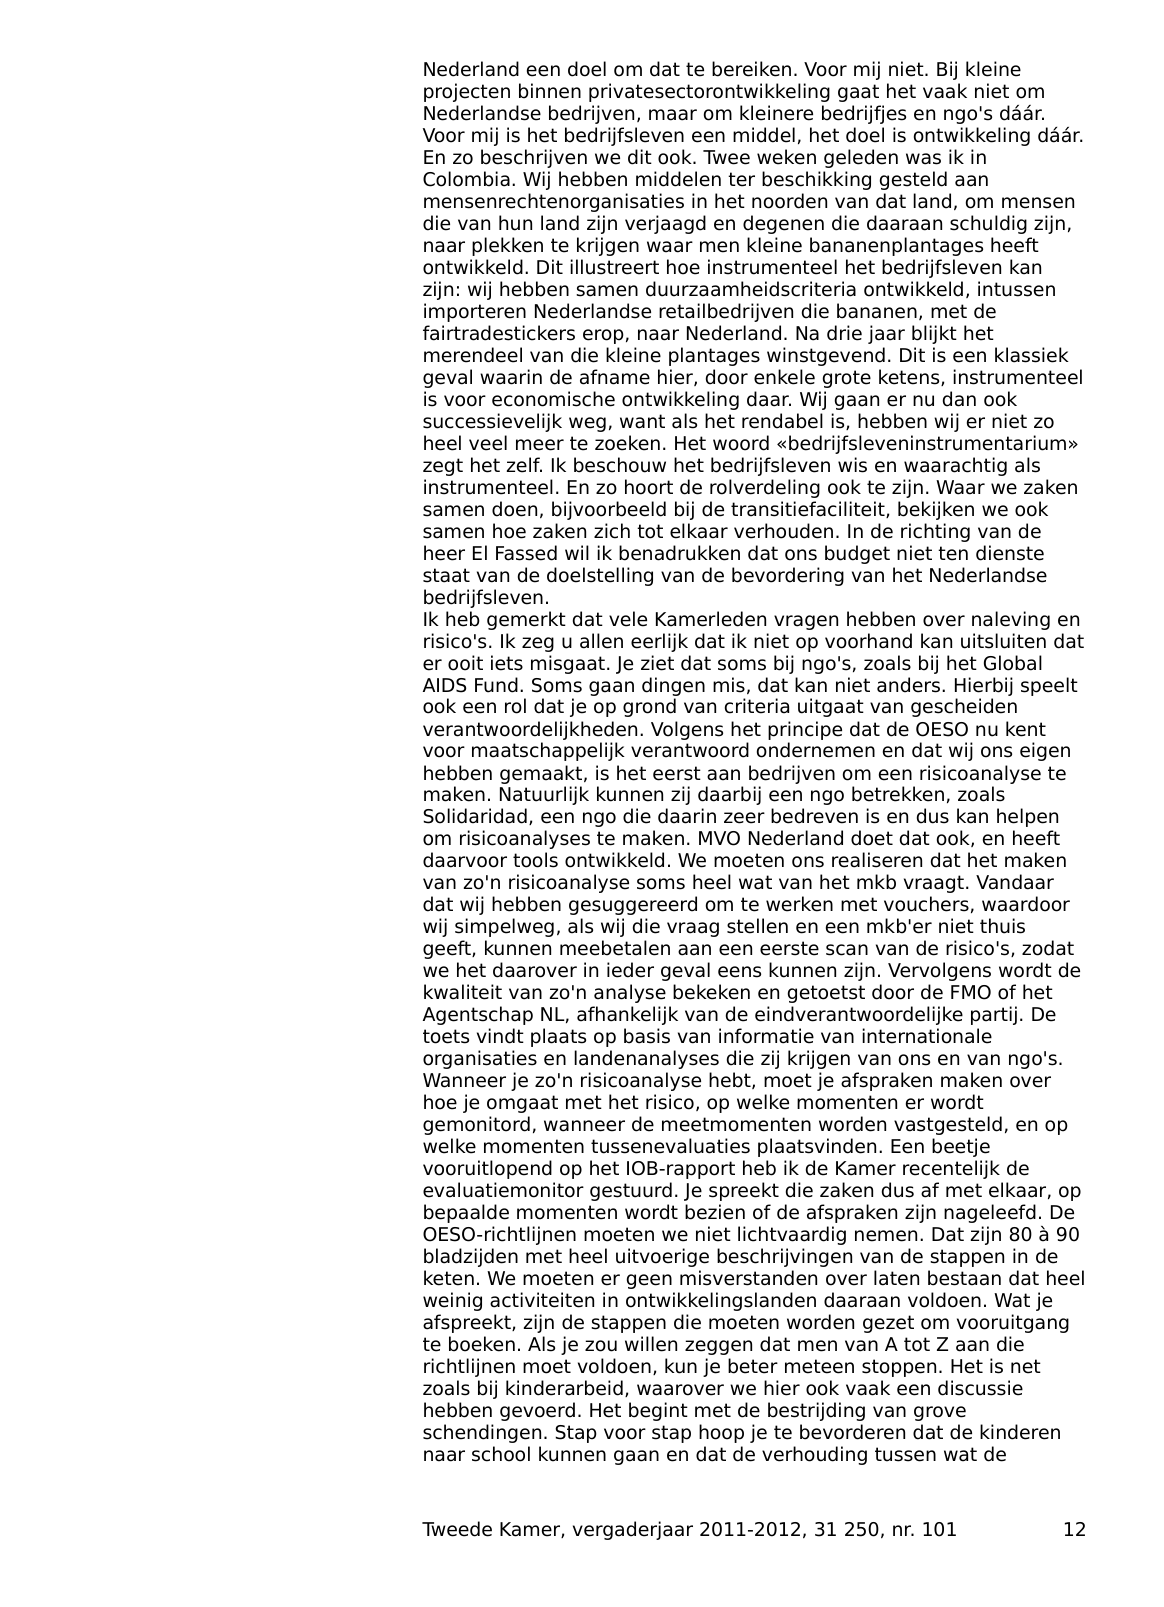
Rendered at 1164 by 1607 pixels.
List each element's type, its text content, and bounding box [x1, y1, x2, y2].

text Nederland een doel om dat te bereiken. Voor mij niet. Bij kleine projecten binnen privatesectorontwikkeling gaat het vaak niet om Nederlandse bedrijven, maar om kleinere bedrijfjes en ngo's dáár. Voor mij is het bedrijfsleven een middel, het doel is ontwikkeling dáár. En zo beschrijven we dit ook. Twee weken geleden was ik in Colombia. Wij hebben middelen ter beschikking gesteld aan mensenrechtenorganisaties in het noorden van dat land, om mensen die van hun land zijn verjaagd en degenen die daaraan schuldig zijn, naar plekken te krijgen waar men kleine bananenplantages heeft ontwikkeld. Dit illustreert hoe instrumenteel het bedrijfsleven kan zijn: wij hebben samen duurzaamheidscriteria ontwikkeld, intussen importeren Nederlandse retailbedrijven die bananen, met de fairtradestickers erop, naar Nederland. Na drie jaar blijkt het merendeel van die kleine plantages winstgevend. Dit is een klassiek geval waarin de afname hier, door enkele grote ketens, instrumenteel is voor economische ontwikkeling daar. Wij gaan er nu dan ook successievelijk weg, want als het rendabel is, hebben wij er niet zo heel veel meer te zoeken. Het woord «bedrijfsleveninstrumentarium» zegt het zelf. Ik beschouw het bedrijfsleven wis en waarachtig als instrumenteel. En zo hoort de rolverdeling ook te zijn. Waar we zaken samen doen, bijvoorbeeld bij de transitiefaciliteit, bekijken we ook samen hoe zaken zich tot elkaar verhouden. In de richting van de heer El Fassed wil ik benadrukken dat ons budget niet ten dienste staat van de doelstelling van de bevordering van het Nederlandse bedrijfsleven. [422, 59, 1087, 608]
text Ik heb gemerkt dat vele Kamerleden vragen hebben over naleving en risico's. Ik zeg u allen eerlijk dat ik niet op voorhand kan uitsluiten dat er ooit iets misgaat. Je ziet dat soms bij ngo's, zoals bij het Global AIDS Fund. Soms gaan dingen mis, dat kan niet anders. Hierbij speelt ook een rol dat je op grond van criteria uitgaat van gescheiden verantwoordelijkheden. Volgens het principe dat de OESO nu kent voor maatschappelijk verantwoord ondernemen en dat wij ons eigen hebben gemaakt, is het eerst aan bedrijven om een risicoanalyse te maken. Natuurlijk kunnen zij daarbij een ngo betrekken, zoals Solidaridad, een ngo die daarin zeer bedreven is en dus kan helpen om risicoanalyses te maken. MVO Nederland doet dat ook, en heeft daarvoor tools ontwikkeld. We moeten ons realiseren dat het maken van zo'n risicoanalyse soms heel wat van het mkb vraagt. Vandaar dat wij hebben gesuggereerd om te werken met vouchers, waardoor wij simpelweg, als wij die vraag stellen en een mkb'er niet thuis geeft, kunnen meebetalen aan een eerste scan van de risico's, zodat we het daarover in ieder geval eens kunnen zijn. Vervolgens wordt de kwaliteit van zo'n analyse bekeken en getoetst door de FMO of het Agentschap NL, afhankelijk van de eindverantwoordelijke partij. De toets vindt plaats op basis van informatie van internationale organisaties en landenanalyses die zij krijgen van ons en van ngo's. Wanneer je zo'n risicoanalyse hebt, moet je afspraken maken over hoe je omgaat met het risico, op welke momenten er wordt gemonitord, wanneer de meetmomenten worden vastgesteld, en op welke momenten tussenevaluaties plaatsvinden. Een beetje vooruitlopend op het IOB-rapport heb ik de Kamer recentelijk de evaluatiemonitor gestuurd. Je spreekt die zaken dus af met elkaar, op bepaalde momenten wordt bezien of de afspraken zijn nageleefd. De OESO-richtlijnen moeten we niet lichtvaardig nemen. Dat zijn 80 à 90 bladzijden met heel uitvoerige beschrijvingen van de stappen in de keten. We moeten er geen misverstanden over laten bestaan dat heel weinig activiteiten in ontwikkelingslanden daaraan voldoen. Wat je afspreekt, zijn de stappen die moeten worden gezet om vooruitgang te boeken. Als je zou willen zeggen dat men van A tot Z aan die richtlijnen moet voldoen, kun je beter meteen stoppen. Het is net zoals bij kinderarbeid, waarover we hier ook vaak een discussie hebben gevoerd. Het begint met de bestrijding van grove schendingen. Stap voor stap hoop je te bevorderen dat de kinderen naar school kunnen gaan en dat de verhouding tussen wat de [422, 608, 1087, 1466]
